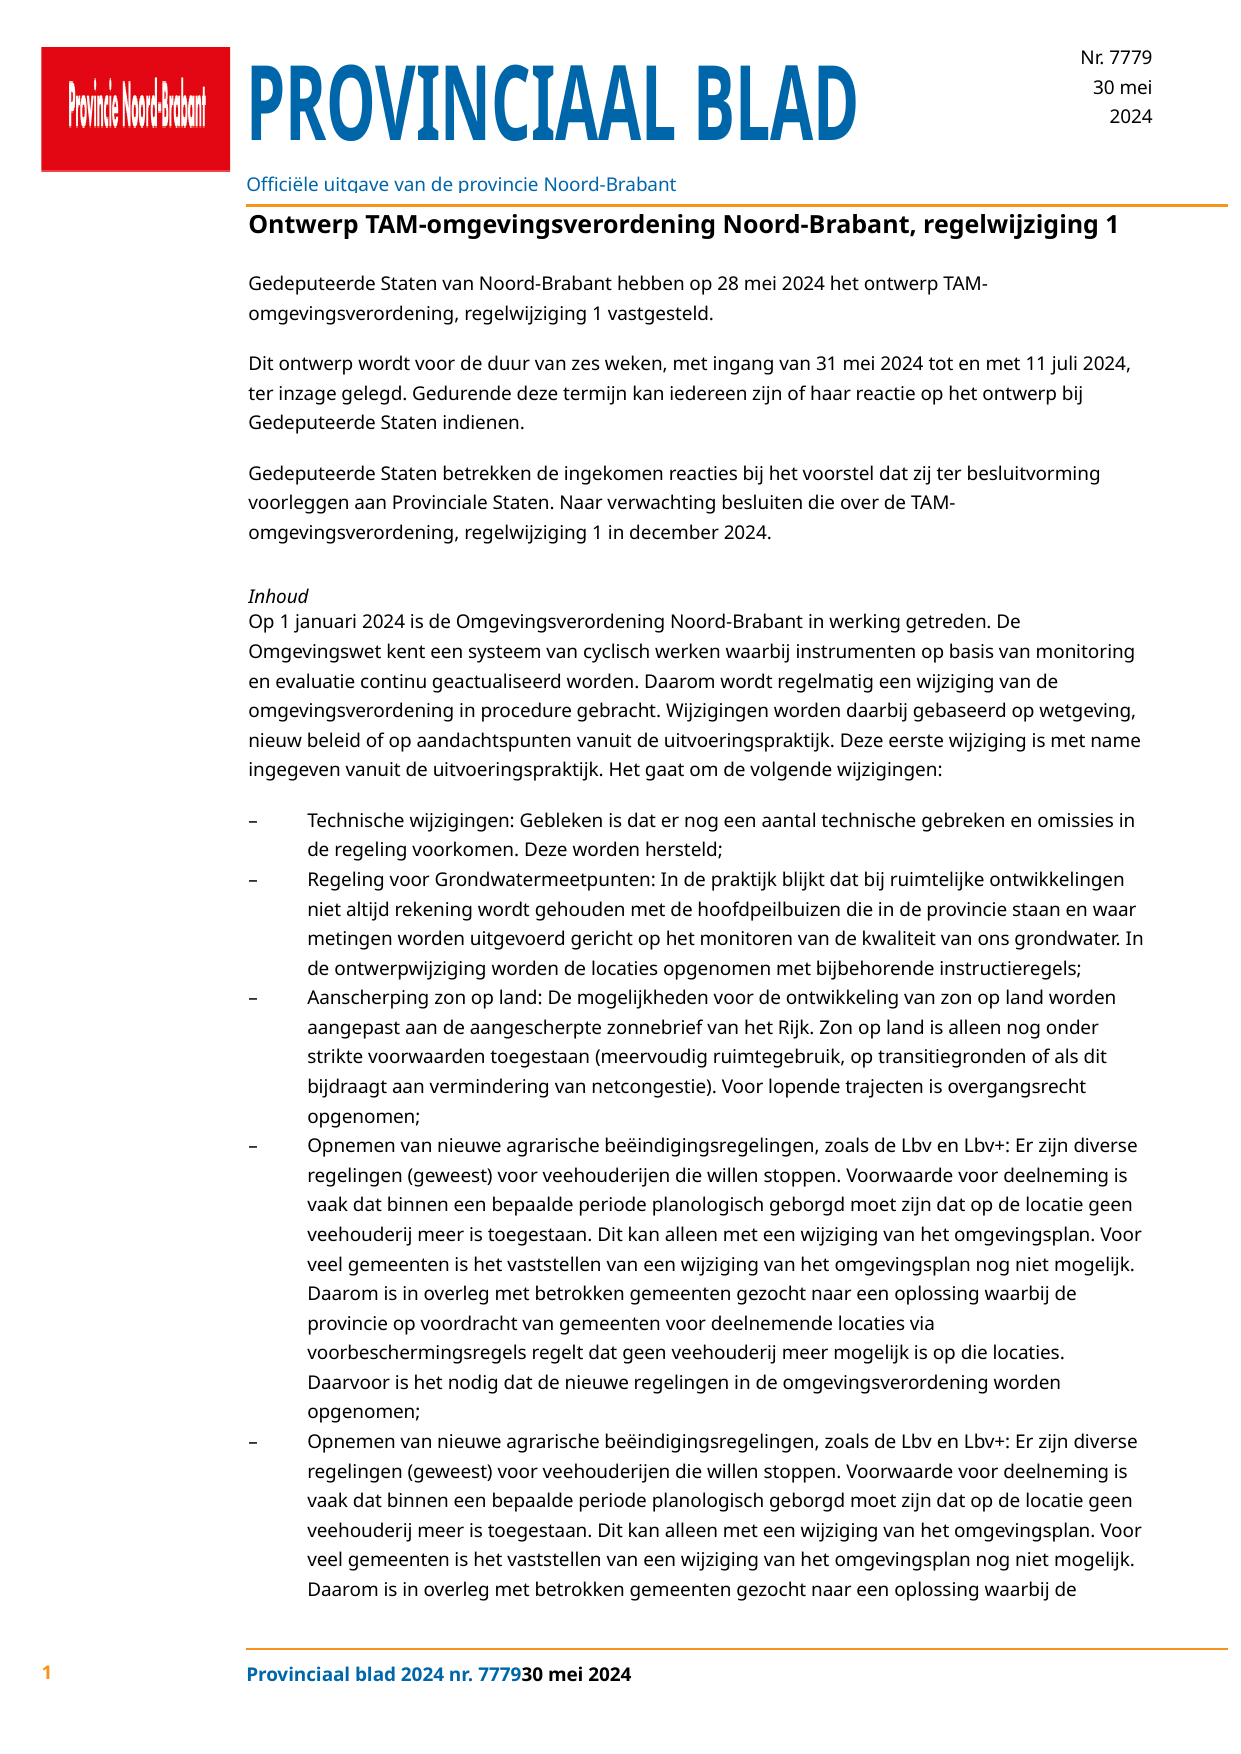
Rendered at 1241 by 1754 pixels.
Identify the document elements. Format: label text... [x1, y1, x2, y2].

list Regeling voor Grondwatermeetpunten: In de praktijk blijkt dat bij ruimtelijke ontwikkelingen niet altijd rekening wordt gehouden met de hoofdpeilbuizen die in de provincie staan en waar metingen worden uitgevoerd gericht op het monitoren van de kwaliteit van ons grondwater. In de ontwerpwijziging worden de locaties opgenomen met bijbehorende instructieregels; [248, 866, 1152, 981]
text Dit ontwerp wordt voor de duur van zes weken, met ingang van 31 mei 2024 tot en met 11 juli 2024, ter inzage gelegd. Gedurende deze termijn kan iedereen zijn of haar reactie op het ontwerp bij Gedeputeerde Staten indienen. [248, 350, 1152, 435]
list Technische wijzigingen: Gebleken is dat er nog een aantal technische gebreken en omissies in de regeling voorkomen. Deze worden hersteld; [248, 807, 1152, 862]
list Opnemen van nieuwe agrarische beëindigingsregelingen, zoals de Lbv en Lbv+: Er zijn diverse regelingen (geweest) voor veehouderijen die willen stoppen. Voorwaarde voor deelneming is vaak dat binnen een bepaalde periode planologisch geborgd moet zijn dat op de locatie geen veehouderij meer is toegestaan. Dit kan alleen met een wijziging van het omgevingsplan. Voor veel gemeenten is het vaststellen van een wijziging van het omgevingsplan nog niet mogelijk. Daarom is in overleg met betrokken gemeenten gezocht naar een oplossing waarbij de [248, 1428, 1152, 1602]
text Ontwerp TAM-omgevingsverordening Noord-Brabant, regelwijziging 1 [248, 207, 1152, 241]
text Op 1 januari 2024 is de Omgevingsverordening Noord-Brabant in werking getreden. De Omgevingswet kent een systeem van cyclisch werken waarbij instrumenten op basis van monitoring en evaluatie continu geactualiseerd worden. Daarom wordt regelmatig een wijziging van de omgevingsverordening in procedure gebracht. Wijzigingen worden daarbij gebaseerd op wetgeving, nieuw beleid of op aandachtspunten vanuit de uitvoeringspraktijk. Deze eerste wijziging is met name ingegeven vanuit de uitvoeringspraktijk. Het gaat om de volgende wijzigingen: [248, 609, 1152, 782]
list Opnemen van nieuwe agrarische beëindigingsregelingen, zoals de Lbv en Lbv+: Er zijn diverse regelingen (geweest) voor veehouderijen die willen stoppen. Voorwaarde voor deelneming is vaak dat binnen een bepaalde periode planologisch geborgd moet zijn dat op de locatie geen veehouderij meer is toegestaan. Dit kan alleen met een wijziging van het omgevingsplan. Voor veel gemeenten is het vaststellen van een wijziging van het omgevingsplan nog niet mogelijk. Daarom is in overleg met betrokken gemeenten gezocht naar een oplossing waarbij de provincie op voordracht van gemeenten voor deelnemende locaties via voorbeschermingsregels regelt dat geen veehouderij meer mogelijk is op die locaties. Daarvoor is het nodig dat de nieuwe regelingen in de omgevingsverordening worden opgenomen; [248, 1132, 1152, 1424]
list Aanscherping zon op land: De mogelijkheden voor de ontwikkeling van zon op land worden aangepast aan de aangescherpte zonnebrief van het Rijk. Zon op land is alleen nog onder strikte voorwaarden toegestaan (meervoudig ruimtegebruik, op transitiegronden of als dit bijdraagt aan vermindering van netcongestie). Voor lopende trajecten is overgangsrecht opgenomen; [248, 984, 1152, 1129]
picture [41, 47, 231, 172]
text Gedeputeerde Staten van Noord-Brabant hebben op 28 mei 2024 het ontwerp TAM-omgevingsverordening, regelwijziging 1 vastgesteld. [248, 270, 1152, 326]
text Gedeputeerde Staten betrekken de ingekomen reacties bij het voorstel dat zij ter besluitvorming voorleggen aan Provinciale Staten. Naar verwachting besluiten die over de TAM-omgevingsverordening, regelwijziging 1 in december 2024. [248, 460, 1152, 545]
text Inhoud [248, 583, 1152, 609]
